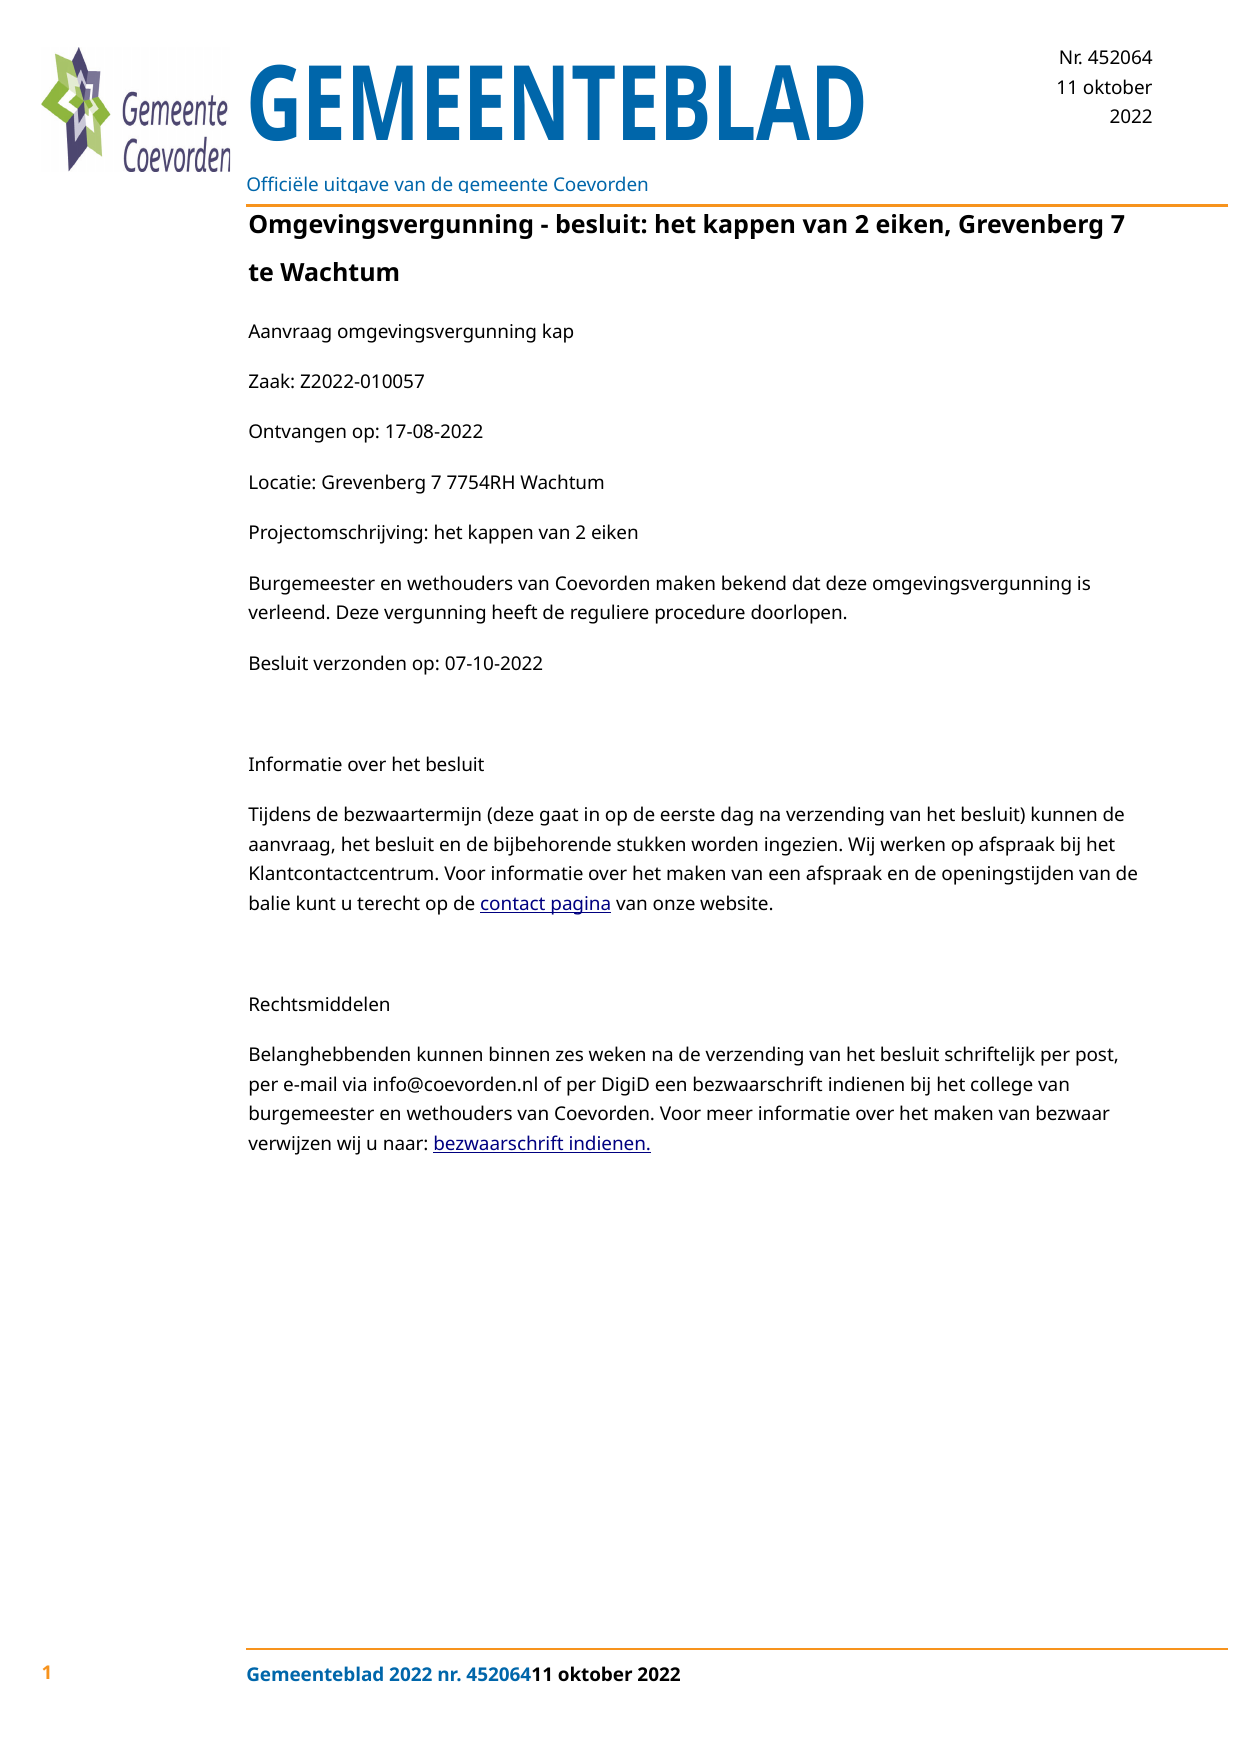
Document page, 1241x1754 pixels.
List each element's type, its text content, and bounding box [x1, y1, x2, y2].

text Projectomschrijving: het kappen van 2 eiken [248, 519, 1152, 545]
text Tijdens de bezwaartermijn (deze gaat in op de eerste dag na verzending van het besluit) kunnen de aanvraag, het besluit en de bijbehorende stukken worden ingezien. Wij werken op afspraak bij het Klantcontactcentrum. Voor informatie over het maken van een afspraak en de openingstijden van de balie kunt u terecht op de contact pagina van onze website. [248, 801, 1152, 916]
text Aanvraag omgevingsvergunning kap [248, 318, 1152, 344]
text Rechtsmiddelen [248, 991, 1152, 1017]
text Besluit verzonden op: 07-10-2022 [248, 650, 1152, 676]
picture [41, 47, 231, 172]
text Ontvangen op: 17-08-2022 [248, 419, 1152, 444]
text Zaak: Z2022-010057 [248, 368, 1152, 394]
text Omgevingsvergunning - besluit: het kappen van 2 eiken, Grevenberg 7 te Wachtum [248, 207, 1152, 288]
text Belanghebbenden kunnen binnen zes weken na de verzending van het besluit schriftelijk per post, per e-mail via info@coevorden.nl of per DigiD een bezwaarschrift indienen bij het college van burgemeester en wethouders van Coevorden. Voor meer informatie over het maken van bezwaar verwijzen wij u naar: bezwaarschrift indienen. [248, 1041, 1152, 1156]
text Informatie over het besluit [248, 751, 1152, 777]
text Burgemeester en wethouders van Coevorden maken bekend dat deze omgevingsvergunning is verleend. Deze vergunning heeft de reguliere procedure doorlopen. [248, 570, 1152, 625]
text Locatie: Grevenberg 7 7754RH Wachtum [248, 469, 1152, 495]
